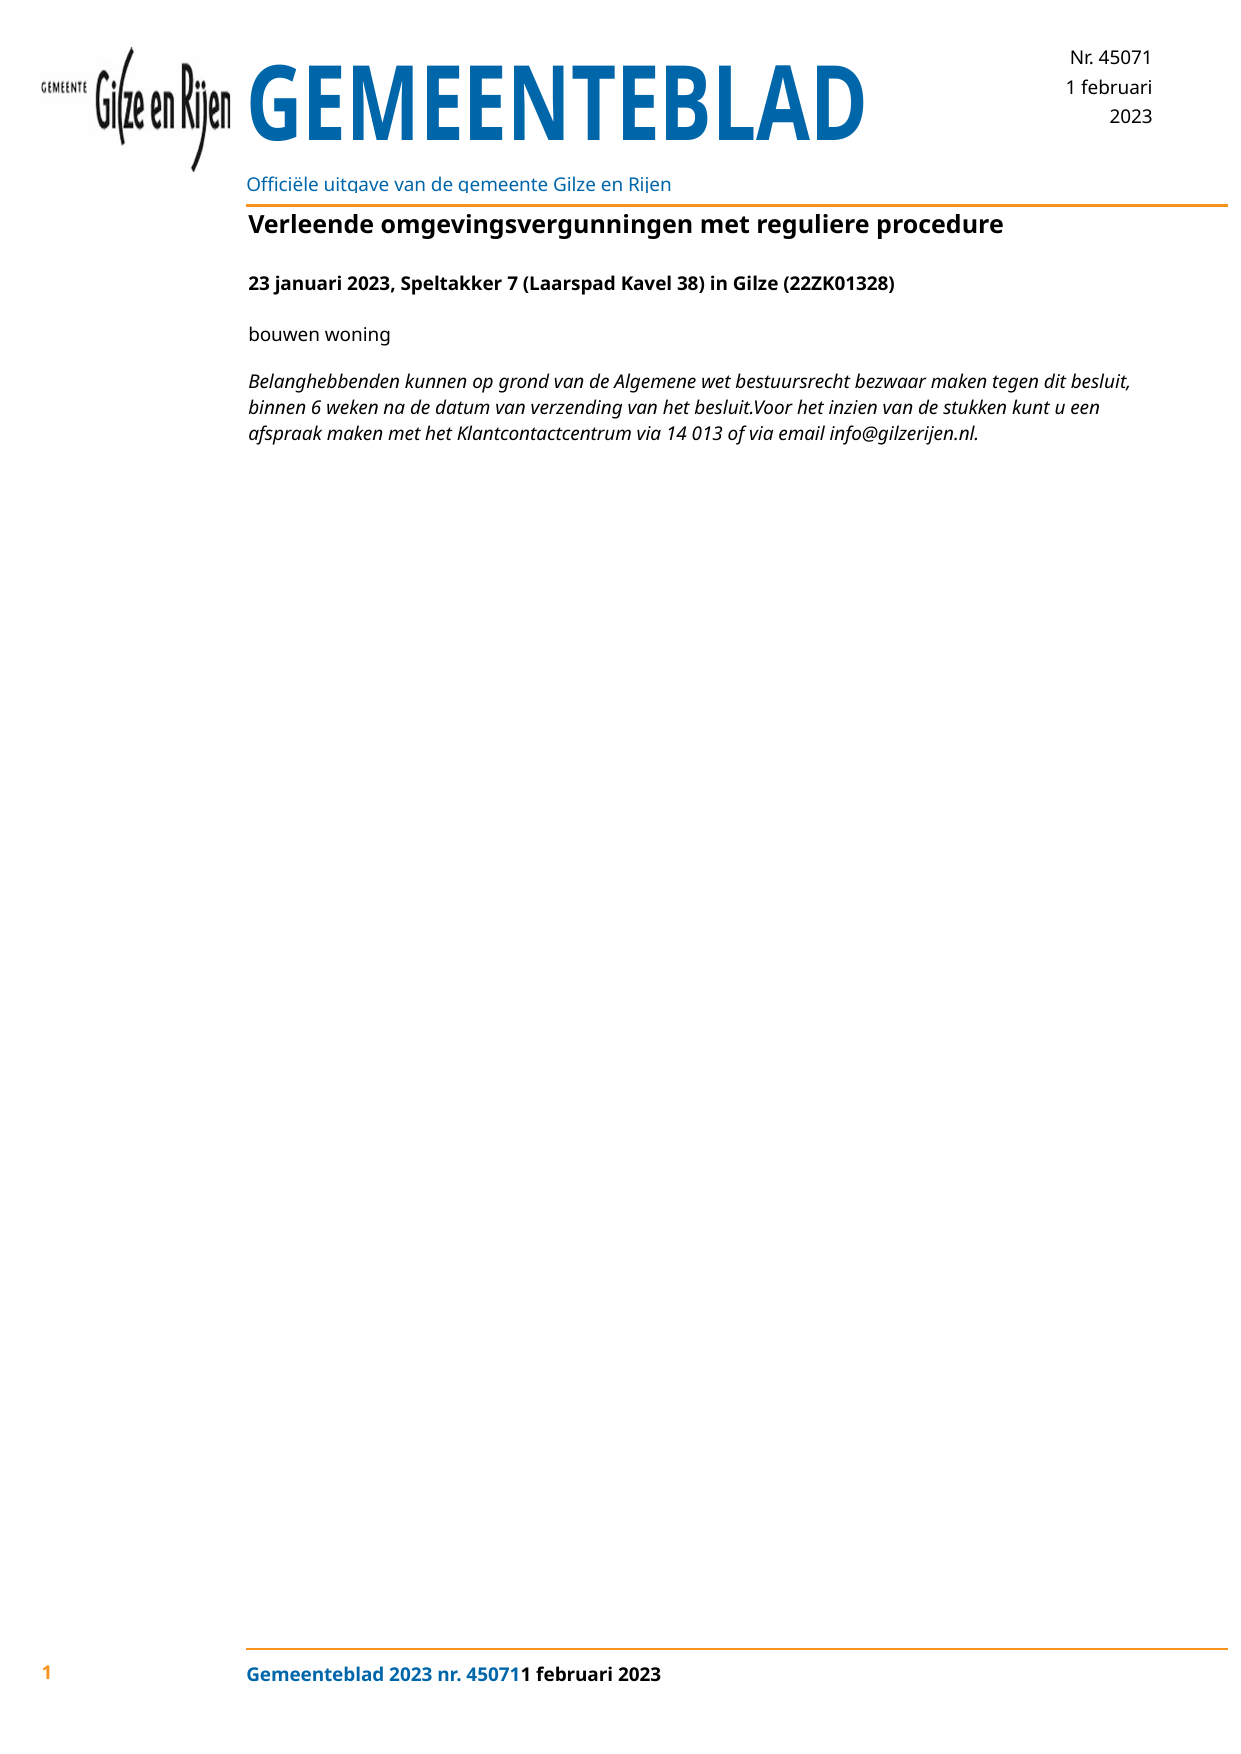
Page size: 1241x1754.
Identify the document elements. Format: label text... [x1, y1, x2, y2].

picture [41, 47, 231, 172]
text Verleende omgevingsvergunningen met reguliere procedure [248, 207, 1152, 241]
text 23 januari 2023, Speltakker 7 (Laarspad Kavel 38) in Gilze (22ZK01328) [248, 270, 1152, 296]
text bouwen woning [248, 321, 1152, 346]
text Belanghebbenden kunnen op grond van de Algemene wet bestuursrecht bezwaar maken tegen dit besluit, binnen 6 weken na de datum van verzending van het besluit.Voor het inzien van de stukken kunt u een afspraak maken met het Klantcontactcentrum via 14 013 of via email info@gilzerijen.nl. [248, 368, 1152, 446]
